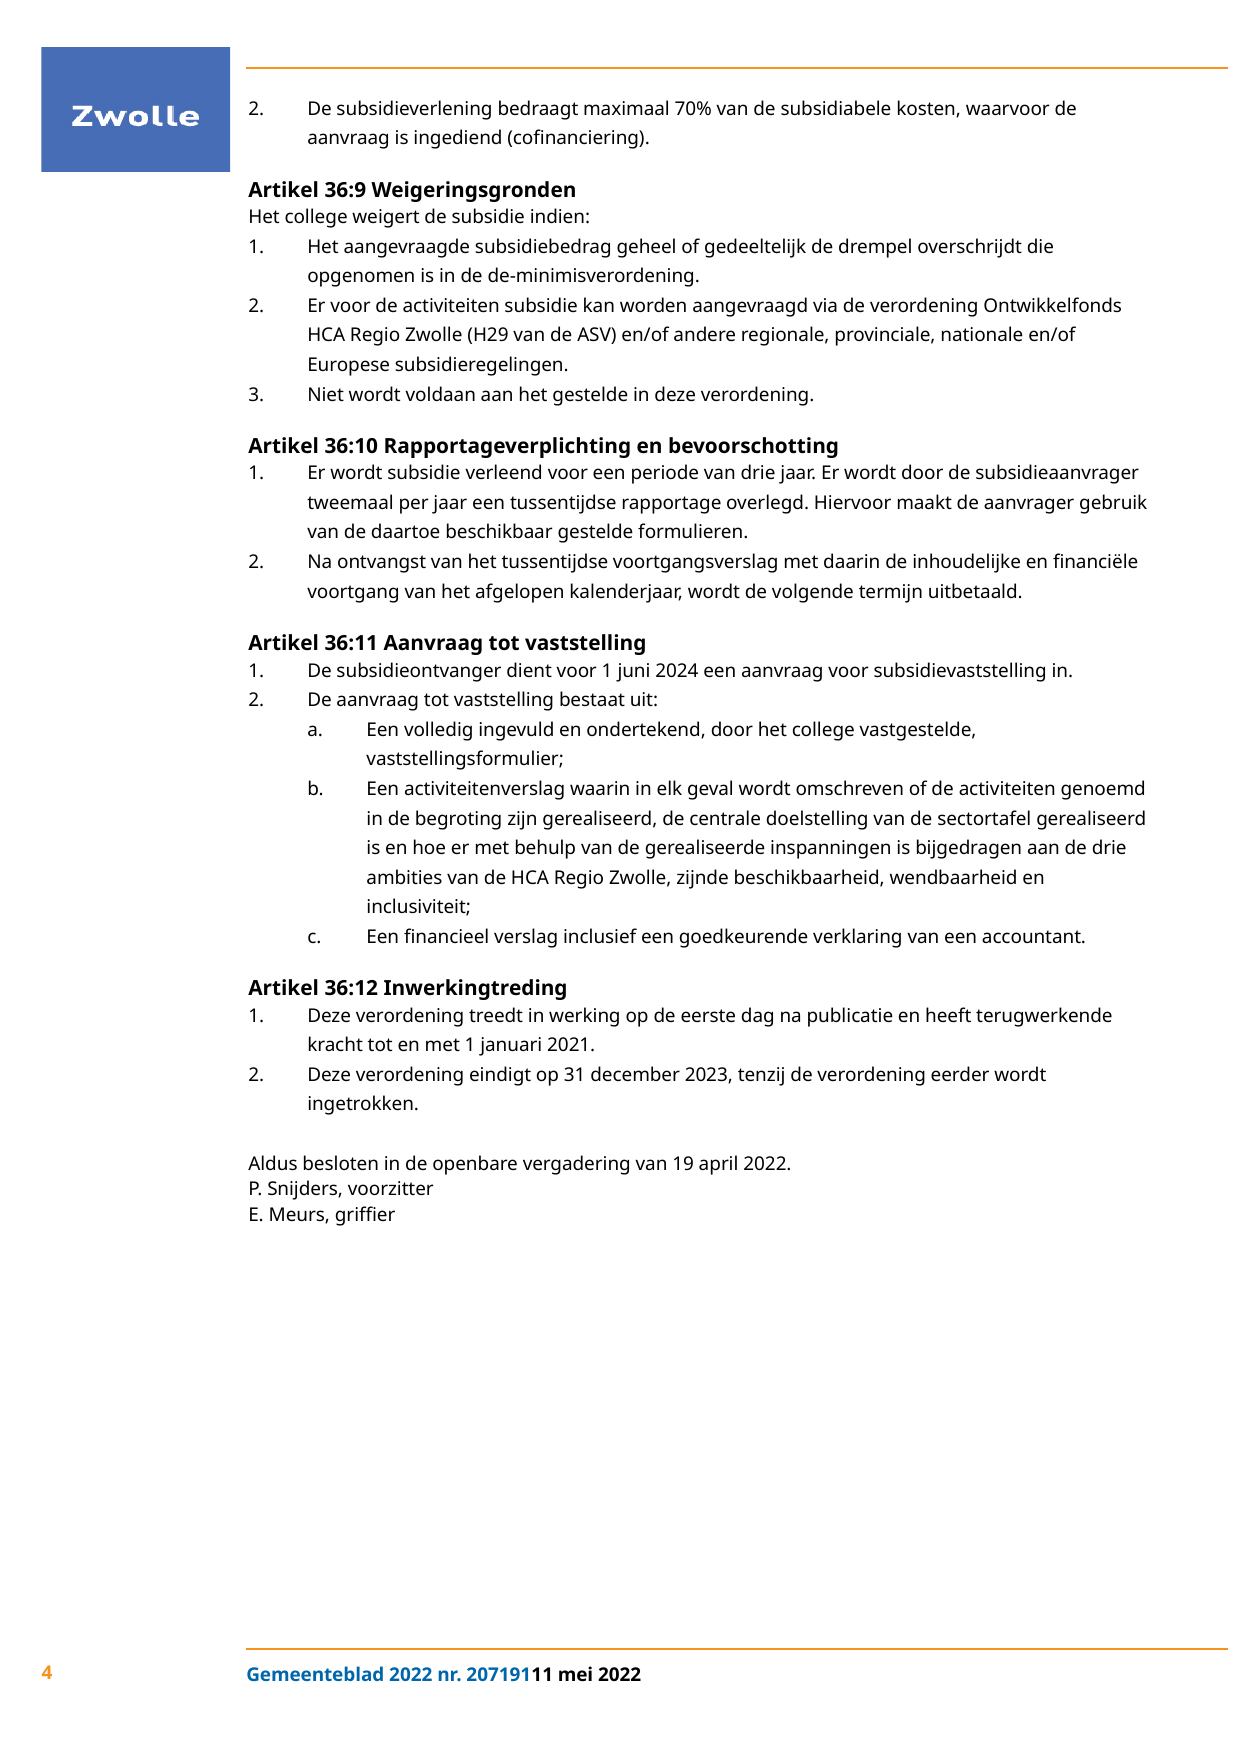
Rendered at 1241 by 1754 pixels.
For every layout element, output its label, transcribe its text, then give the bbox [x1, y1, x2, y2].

list Een volledig ingevuld en ondertekend, door het college vastgestelde, vaststellingsformulier; [307, 716, 1152, 771]
list Het aangevraagde subsidiebedrag geheel of gedeeltelijk de drempel overschrijdt die opgenomen is in de de-minimisverordening. [248, 233, 1152, 288]
list Niet wordt voldaan aan het gestelde in deze verordening. [248, 381, 1152, 406]
list Er voor de activiteiten subsidie kan worden aangevraagd via de verordening Ontwikkelfonds HCA Regio Zwolle (H29 van de ASV) en/of andere regionale, provinciale, nationale en/of Europese subsidieregelingen. [248, 292, 1152, 377]
list Er wordt subsidie verleend voor een periode van drie jaar. Er wordt door de subsidieaanvrager tweemaal per jaar een tussentijdse rapportage overlegd. Hiervoor maakt de aanvrager gebruik van de daartoe beschikbaar gestelde formulieren. [248, 459, 1152, 544]
text Artikel 36:9 Weigeringsgronden [248, 175, 1152, 203]
picture [41, 47, 231, 172]
text Artikel 36:11 Aanvraag tot vaststelling [248, 628, 1152, 657]
list Een financieel verslag inclusief een goedkeurende verklaring van een accountant. [307, 923, 1152, 949]
text Het college weigert de subsidie indien: [248, 203, 1152, 229]
text Artikel 36:12 Inwerkingtreding [248, 973, 1152, 1002]
list De subsidieverlening bedraagt maximaal 70% van de subsidiabele kosten, waarvoor de aanvraag is ingediend (cofinanciering). [248, 95, 1152, 150]
list De aanvraag tot vaststelling bestaat uit: [248, 686, 1152, 712]
list Na ontvangst van het tussentijdse voortgangsverslag met daarin de inhoudelijke en financiële voortgang van het afgelopen kalenderjaar, wordt de volgende termijn uitbetaald. [248, 548, 1152, 604]
text E. Meurs, griffier [248, 1201, 1152, 1227]
list De subsidieontvanger dient voor 1 juni 2024 een aanvraag voor subsidievaststelling in. [248, 657, 1152, 682]
text Artikel 36:10 Rapportageverplichting en bevoorschotting [248, 431, 1152, 459]
list Een activiteitenverslag waarin in elk geval wordt omschreven of de activiteiten genoemd in de begroting zijn gerealiseerd, de centrale doelstelling van de sectortafel gerealiseerd is en hoe er met behulp van de gerealiseerde inspanningen is bijgedragen aan de drie ambities van de HCA Regio Zwolle, zijnde beschikbaarheid, wendbaarheid en inclusiviteit; [307, 775, 1152, 919]
text P. Snijders, voorzitter [248, 1176, 1152, 1201]
list Deze verordening eindigt op 31 december 2023, tenzij de verordening eerder wordt ingetrokken. [248, 1061, 1152, 1116]
text Aldus besloten in de openbare vergadering van 19 april 2022. [248, 1150, 1152, 1176]
list Deze verordening treedt in werking op de eerste dag na publicatie en heeft terugwerkende kracht tot en met 1 januari 2021. [248, 1002, 1152, 1057]
